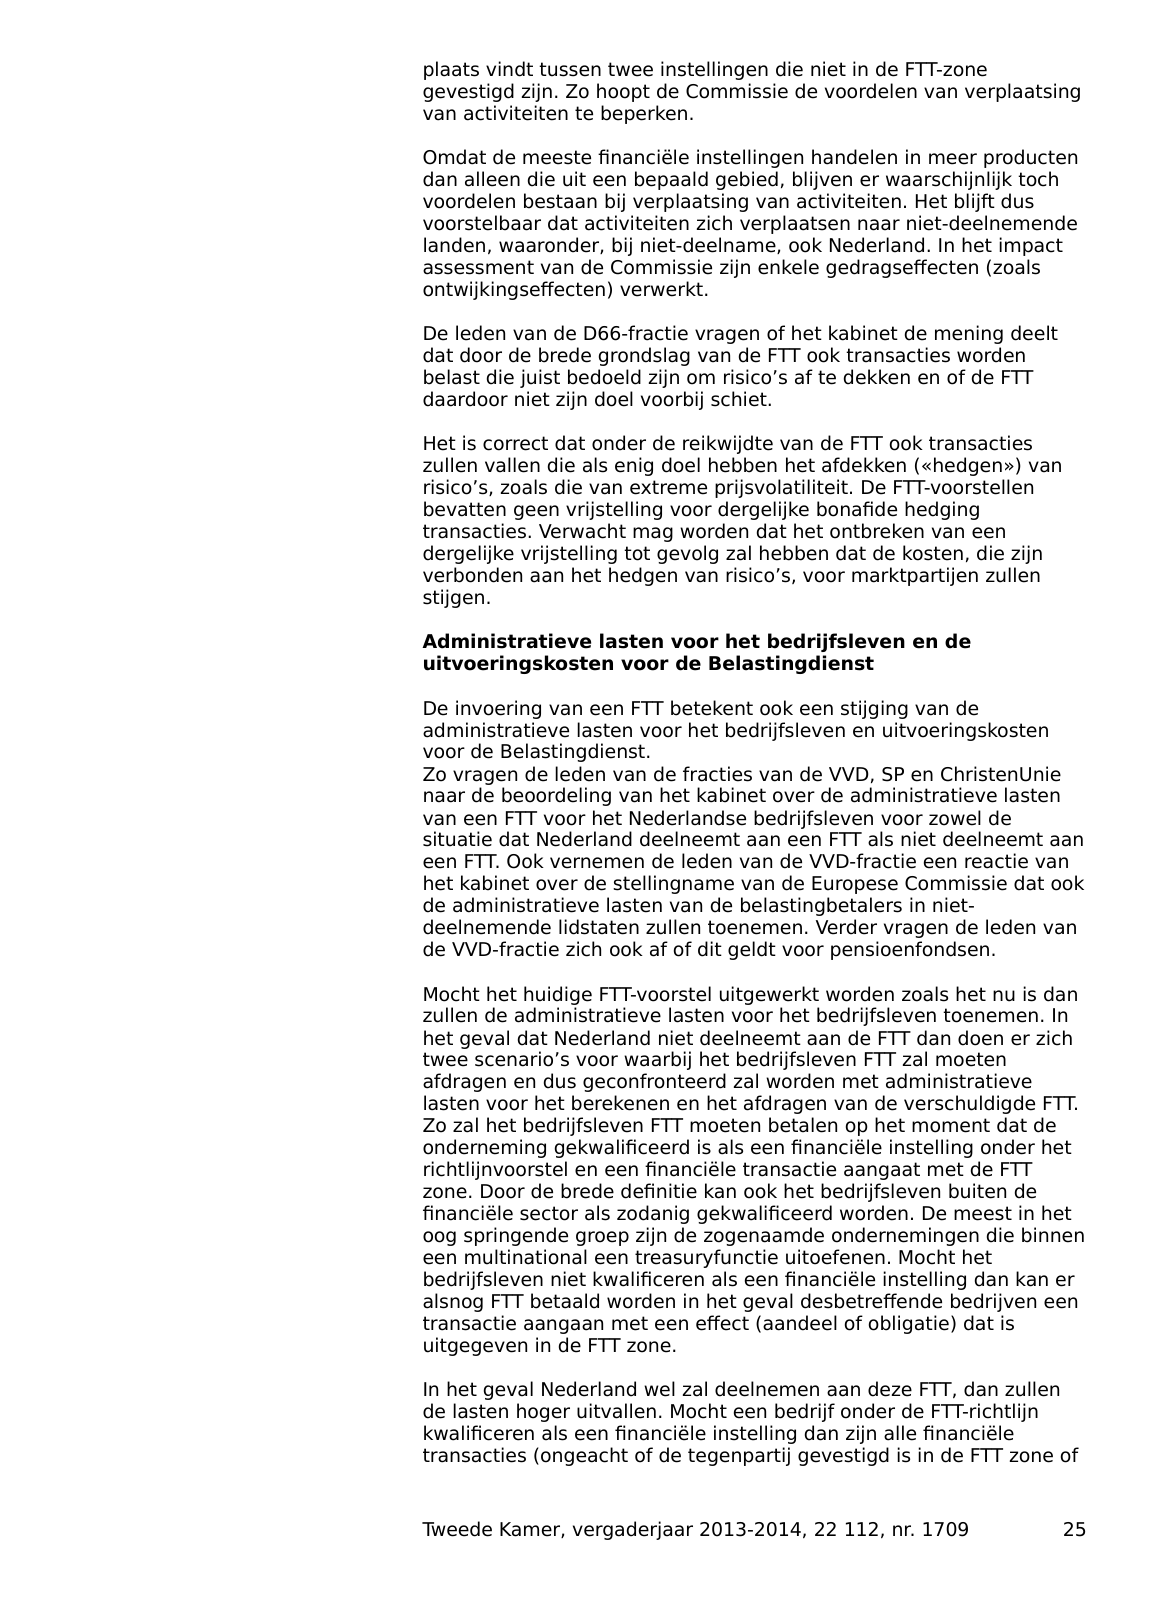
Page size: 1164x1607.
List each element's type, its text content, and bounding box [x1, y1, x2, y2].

text De leden van de D66-fractie vragen of het kabinet de mening deelt dat door de brede grondslag van de FTT ook transacties worden belast die juist bedoeld zijn om risico’s af te dekken en of de FTT daardoor niet zijn doel voorbij schiet. [422, 323, 1087, 411]
text Mocht het huidige FTT-voorstel uitgewerkt worden zoals het nu is dan zullen de administratieve lasten voor het bedrijfsleven toenemen. In het geval dat Nederland niet deelneemt aan de FTT dan doen er zich twee scenario’s voor waarbij het bedrijfsleven FTT zal moeten afdragen en dus geconfronteerd zal worden met administratieve lasten voor het berekenen en het afdragen van de verschuldigde FTT. Zo zal het bedrijfsleven FTT moeten betalen op het moment dat de onderneming gekwalificeerd is als een financiële instelling onder het richtlijnvoorstel en een financiële transactie aangaat met de FTT zone. Door de brede definitie kan ook het bedrijfsleven buiten de financiële sector als zodanig gekwalificeerd worden. De meest in het oog springende groep zijn de zogenaamde ondernemingen die binnen een multinational een treasuryfunctie uitoefenen. Mocht het bedrijfsleven niet kwalificeren als een financiële instelling dan kan er alsnog FTT betaald worden in het geval desbetreffende bedrijven een transactie aangaan met een effect (aandeel of obligatie) dat is uitgegeven in de FTT zone. [422, 983, 1087, 1357]
subtitle Administratieve lasten voor het bedrijfsleven en de uitvoeringskosten voor de Belastingdienst [422, 631, 1087, 675]
text De invoering van een FTT betekent ook een stijging van de administratieve lasten voor het bedrijfsleven en uitvoeringskosten voor de Belastingdienst. [422, 697, 1087, 763]
text Omdat de meeste financiële instellingen handelen in meer producten dan alleen die uit een bepaald gebied, blijven er waarschijnlijk toch voordelen bestaan bij verplaatsing van activiteiten. Het blijft dus voorstelbaar dat activiteiten zich verplaatsen naar niet-deelnemende landen, waaronder, bij niet-deelname, ook Nederland. In het impact assessment van de Commissie zijn enkele gedragseffecten (zoals ontwijkingseffecten) verwerkt. [422, 147, 1087, 301]
text Het is correct dat onder de reikwijdte van de FTT ook transacties zullen vallen die als enig doel hebben het afdekken («hedgen») van risico’s, zoals die van extreme prijsvolatiliteit. De FTT-voorstellen bevatten geen vrijstelling voor dergelijke bonafide hedging transacties. Verwacht mag worden dat het ontbreken van een dergelijke vrijstelling tot gevolg zal hebben dat de kosten, die zijn verbonden aan het hedgen van risico’s, voor marktpartijen zullen stijgen. [422, 433, 1087, 609]
text plaats vindt tussen twee instellingen die niet in de FTT-zone gevestigd zijn. Zo hoopt de Commissie de voordelen van verplaatsing van activiteiten te beperken. [422, 59, 1087, 125]
text Zo vragen de leden van de fracties van de VVD, SP en ChristenUnie naar de beoordeling van het kabinet over de administratieve lasten van een FTT voor het Nederlandse bedrijfsleven voor zowel de situatie dat Nederland deelneemt aan een FTT als niet deelneemt aan een FTT. Ook vernemen de leden van de VVD-fractie een reactie van het kabinet over de stellingname van de Europese Commissie dat ook de administratieve lasten van de belastingbetalers in niet-deelnemende lidstaten zullen toenemen. Verder vragen de leden van de VVD-fractie zich ook af of dit geldt voor pensioenfondsen. [422, 763, 1087, 961]
text In het geval Nederland wel zal deelnemen aan deze FTT, dan zullen de lasten hoger uitvallen. Mocht een bedrijf onder de FTT-richtlijn kwalificeren als een financiële instelling dan zijn alle financiële transacties (ongeacht of de tegenpartij gevestigd is in de FTT zone of [422, 1379, 1087, 1467]
